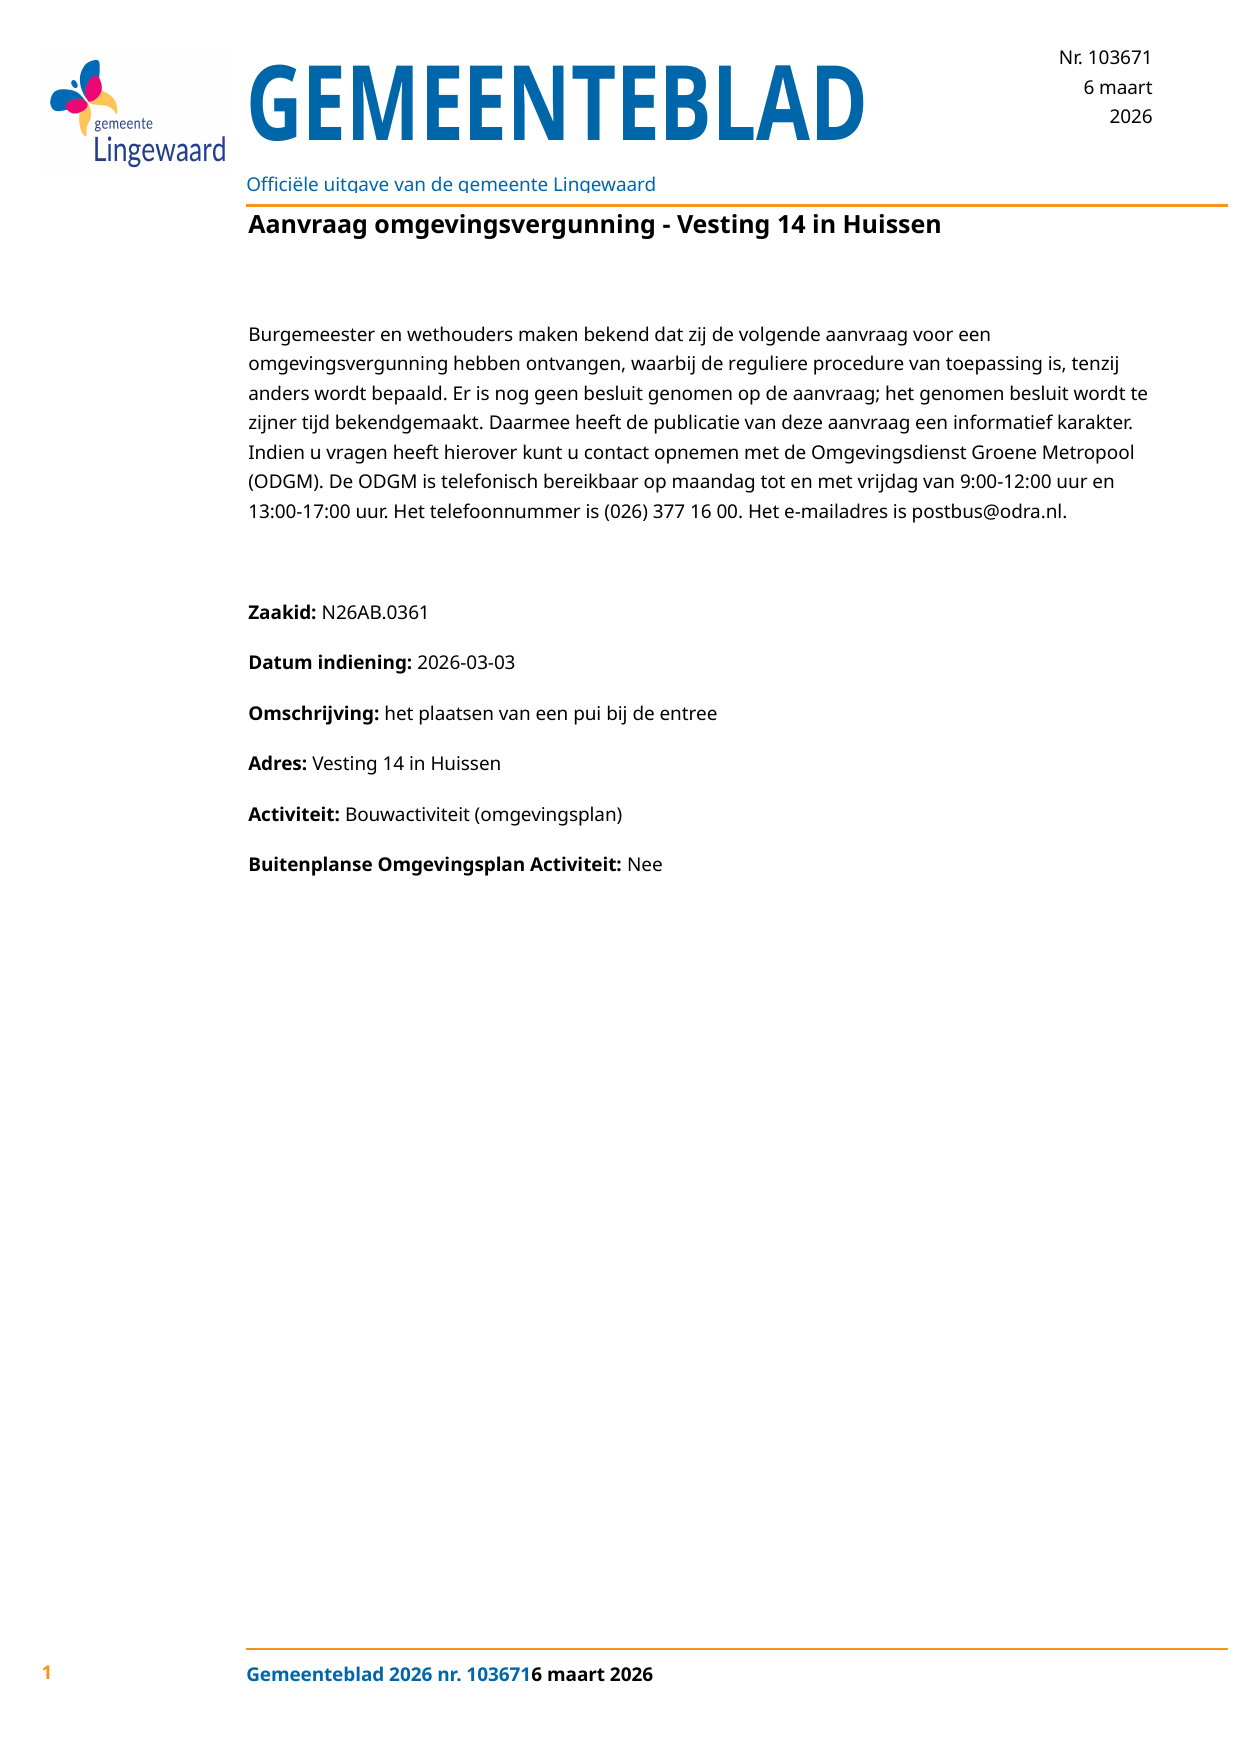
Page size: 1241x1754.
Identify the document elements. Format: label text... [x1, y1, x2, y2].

text Burgemeester en wethouders maken bekend dat zij de volgende aanvraag voor een omgevingsvergunning hebben ontvangen, waarbij de reguliere procedure van toepassing is, tenzij anders wordt bepaald. Er is nog geen besluit genomen op de aanvraag; het genomen besluit wordt te zijner tijd bekendgemaakt. Daarmee heeft de publicatie van deze aanvraag een informatief karakter. Indien u vragen heeft hierover kunt u contact opnemen met de Omgevingsdienst Groene Metropool (ODGM). De ODGM is telefonisch bereikbaar op maandag tot en met vrijdag van 9:00-12:00 uur en 13:00-17:00 uur. Het telefoonnummer is (026) 377 16 00. Het e-mailadres is postbus@odra.nl. [248, 321, 1152, 524]
text Datum indiening: 2026-03-03 [248, 649, 1152, 675]
text Activiteit: Bouwactiviteit (omgevingsplan) [248, 801, 1152, 826]
text Omschrijving: het plaatsen van een pui bij de entree [248, 700, 1152, 726]
text Adres: Vesting 14 in Huissen [248, 750, 1152, 776]
text Buitenplanse Omgevingsplan Activiteit: Nee [248, 851, 1152, 877]
text Zaakid: N26AB.0361 [248, 599, 1152, 625]
text Aanvraag omgevingsvergunning - Vesting 14 in Huissen [248, 207, 1152, 241]
picture [41, 47, 231, 172]
